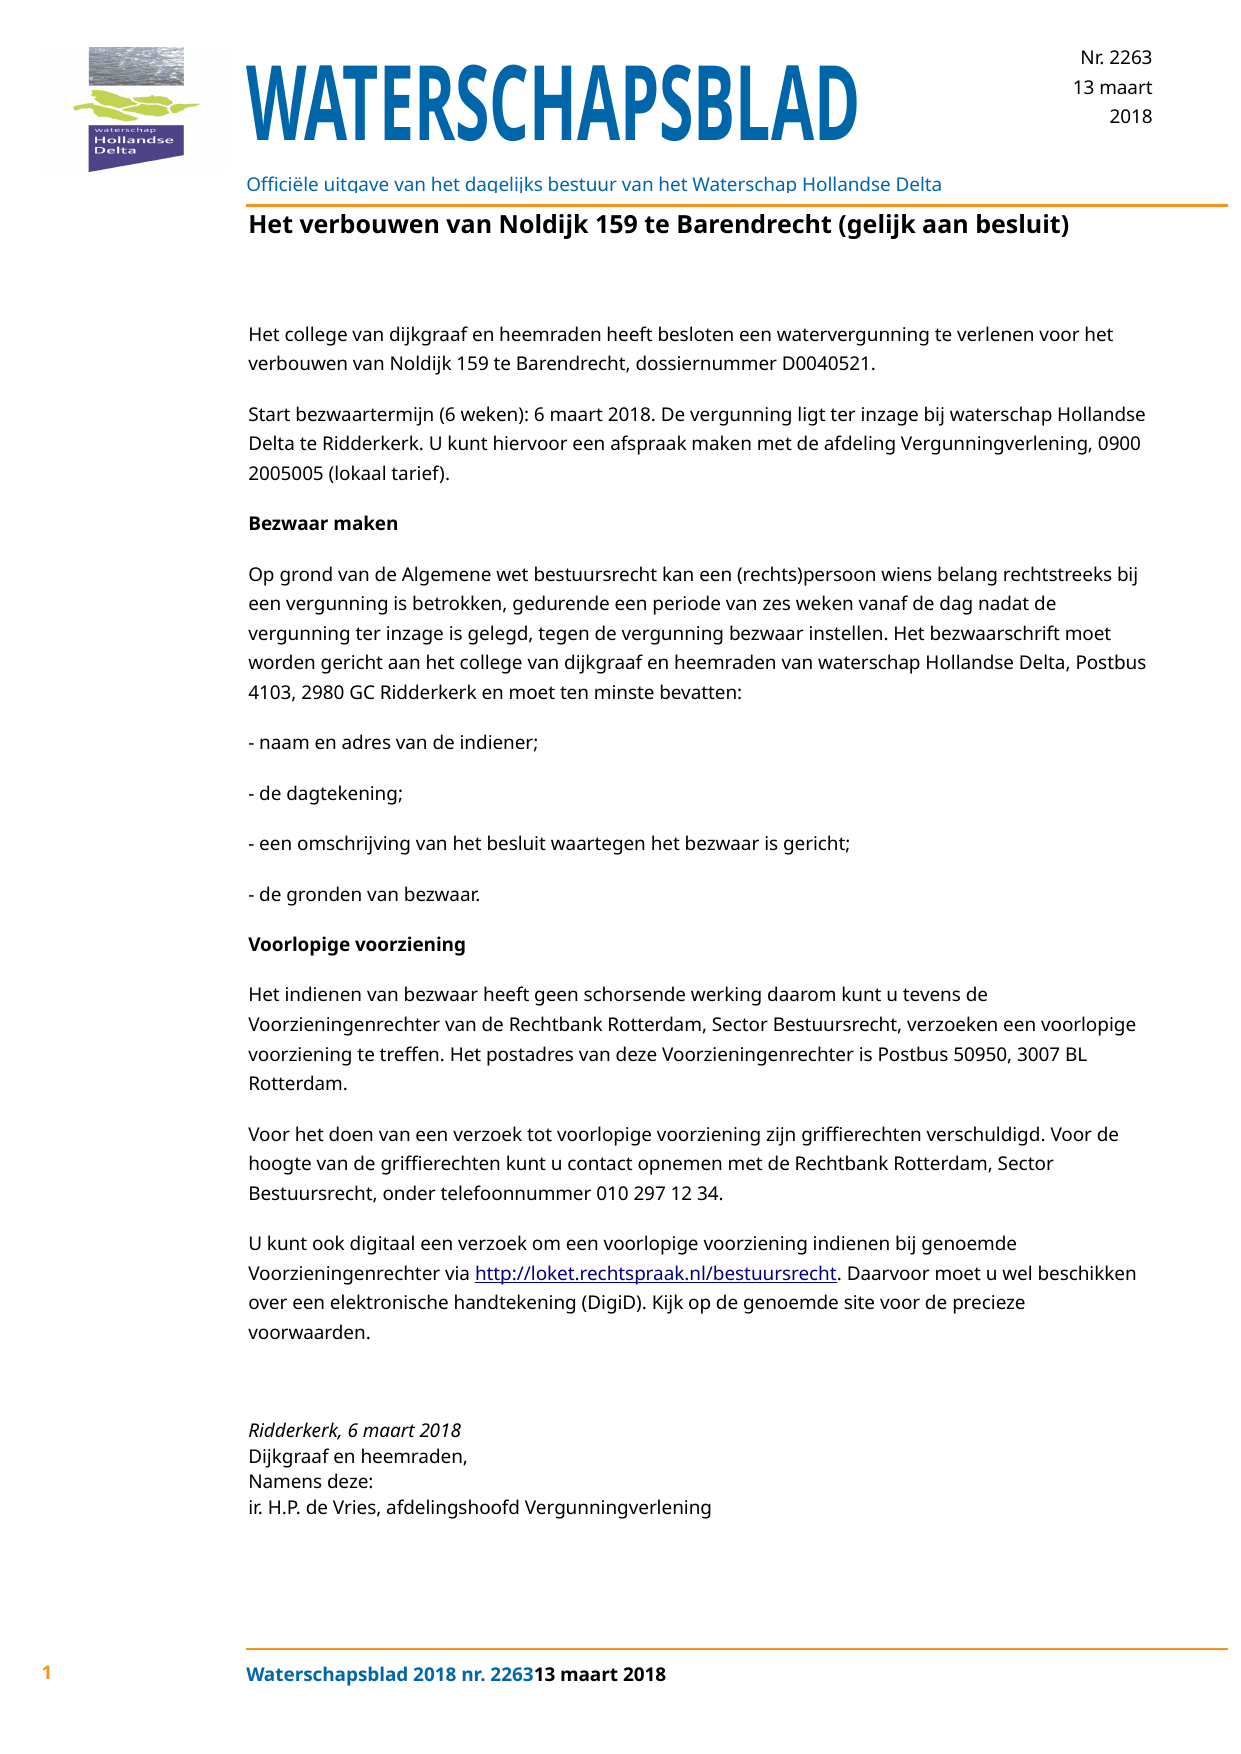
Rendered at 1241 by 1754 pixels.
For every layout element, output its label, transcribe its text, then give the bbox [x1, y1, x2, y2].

text Het college van dijkgraaf en heemraden heeft besloten een watervergunning te verlenen voor het verbouwen van Noldijk 159 te Barendrecht, dossiernummer D0040521. [248, 321, 1152, 376]
text Dijkgraaf en heemraden, [248, 1443, 1152, 1469]
text Het indienen van bezwaar heeft geen schorsende werking daarom kunt u tevens de Voorzieningenrechter van de Rechtbank Rotterdam, Sector Bestuursrecht, verzoeken een voorlopige voorziening te treffen. Het postadres van deze Voorzieningenrechter is Postbus 50950, 3007 BL Rotterdam. [248, 982, 1152, 1096]
text Bezwaar maken [248, 510, 1152, 536]
text - een omschrijving van het besluit waartegen het bezwaar is gericht; [248, 830, 1152, 856]
text U kunt ook digitaal een verzoek om een voorlopige voorziening indienen bij genoemde Voorzieningenrechter via http://loket.rechtspraak.nl/bestuursrecht. Daarvoor moet u wel beschikken over een elektronische handtekening (DigiD). Kijk op de genoemde site voor de precieze voorwaarden. [248, 1230, 1152, 1345]
text - naam en adres van de indiener; [248, 729, 1152, 755]
text Op grond van de Algemene wet bestuursrecht kan een (rechts)persoon wiens belang rechtstreeks bij een vergunning is betrokken, gedurende een periode van zes weken vanaf de dag nadat de vergunning ter inzage is gelegd, tegen de vergunning bezwaar instellen. Het bezwaarschrift moet worden gericht aan het college van dijkgraaf en heemraden van waterschap Hollandse Delta, Postbus 4103, 2980 GC Ridderkerk en moet ten minste bevatten: [248, 561, 1152, 705]
text Voor het doen van een verzoek tot voorlopige voorziening zijn griffierechten verschuldigd. Voor de hoogte van de griffierechten kunt u contact opnemen met de Rechtbank Rotterdam, Sector Bestuursrecht, onder telefoonnummer 010 297 12 34. [248, 1121, 1152, 1206]
text - de gronden van bezwaar. [248, 881, 1152, 906]
picture [41, 47, 231, 172]
text Voorlopige voorziening [248, 931, 1152, 957]
text - de dagtekening; [248, 780, 1152, 806]
text Namens deze: [248, 1469, 1152, 1494]
text ir. H.P. de Vries, afdelingshoofd Vergunningverlening [248, 1494, 1152, 1520]
text Het verbouwen van Noldijk 159 te Barendrecht (gelijk aan besluit) [248, 207, 1152, 241]
text Start bezwaartermijn (6 weken): 6 maart 2018. De vergunning ligt ter inzage bij waterschap Hollandse Delta te Ridderkerk. U kunt hiervoor een afspraak maken met de afdeling Vergunningverlening, 0900 2005005 (lokaal tarief). [248, 401, 1152, 486]
text Ridderkerk, 6 maart 2018 [248, 1417, 1152, 1443]
